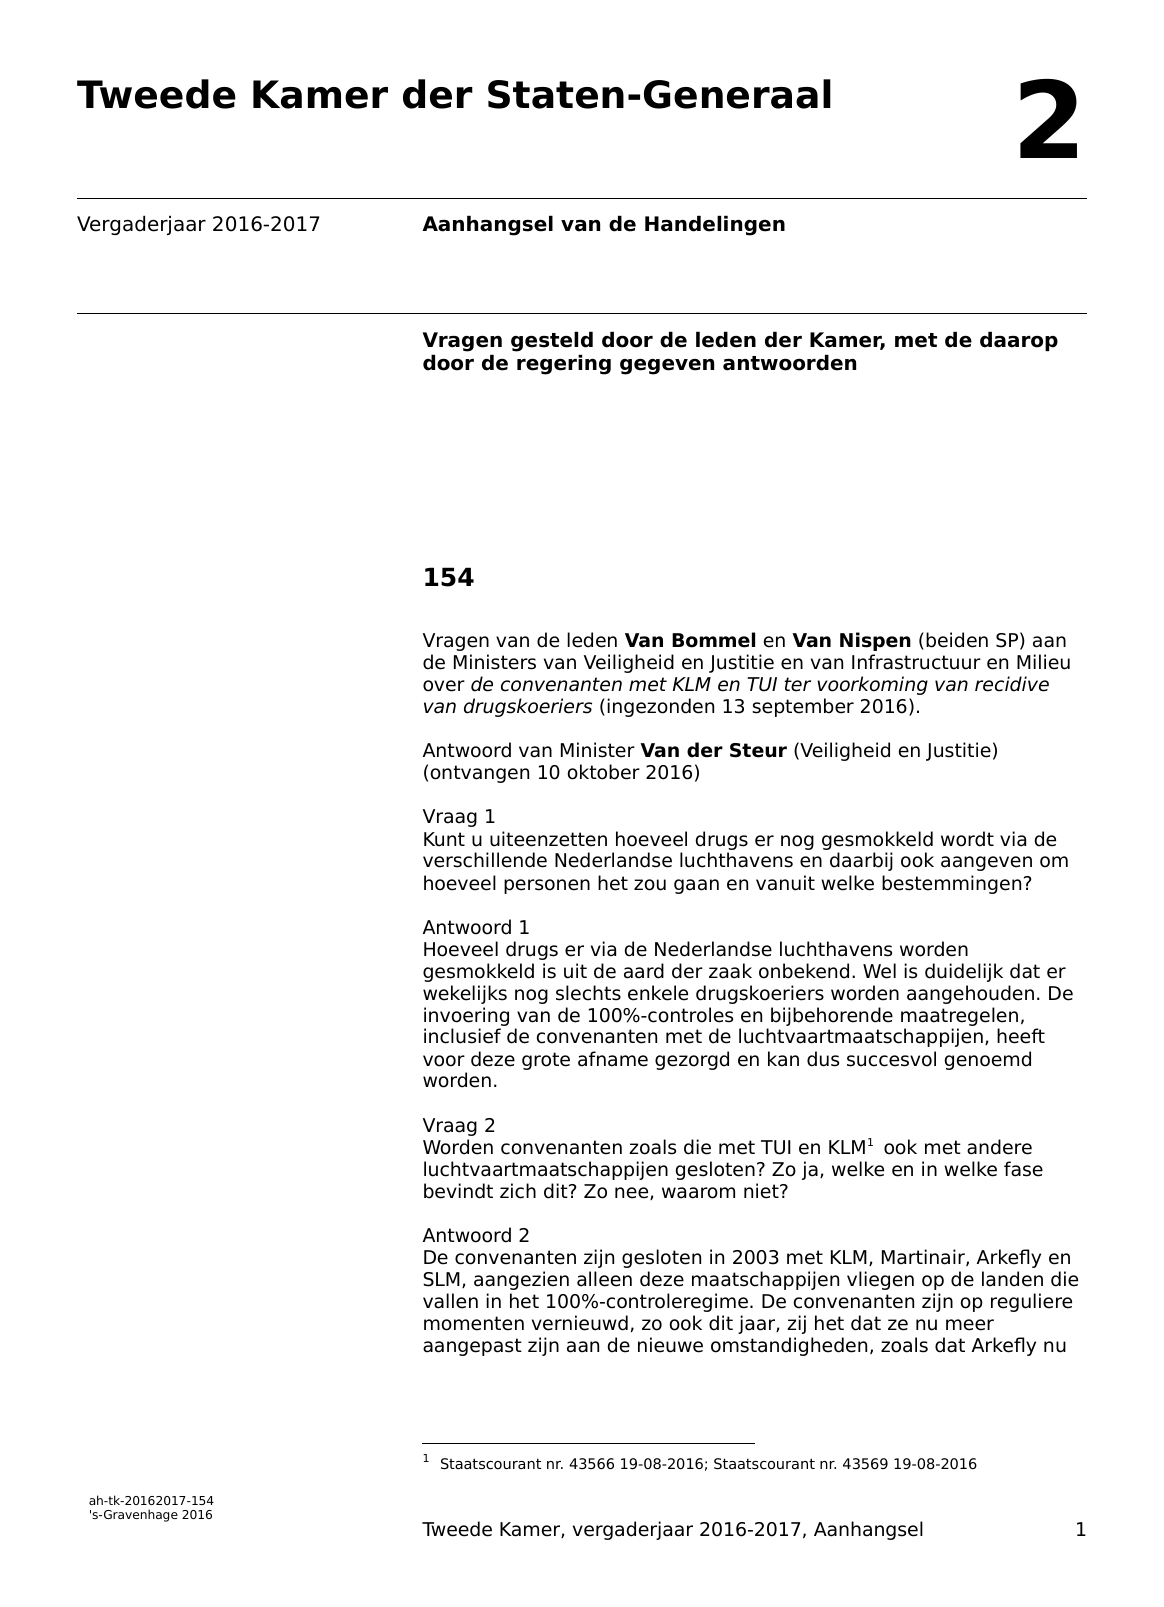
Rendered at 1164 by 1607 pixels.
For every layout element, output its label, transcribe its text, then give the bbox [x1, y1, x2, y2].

text Worden convenanten zoals die met TUI en KLM ook met andere luchtvaartmaatschappijen gesloten? Zo ja, welke en in welke fase bevindt zich dit? Zo nee, waarom niet? [422, 1137, 1087, 1202]
table_header 2 [886, 59, 1087, 198]
table_cell Vergaderjaar 2016-2017 [77, 199, 422, 313]
table_cell Vragen gesteld door de leden der Kamer, met de daarop door de regering gegeven antwoorden [422, 314, 1087, 375]
text Antwoord van Minister Van der Steur (Veiligheid en Justitie) (ontvangen 10 oktober 2016) [422, 740, 1087, 784]
table_cell Aanhangsel van de Handelingen [422, 199, 1087, 313]
text Antwoord 1 [422, 917, 1087, 938]
text De convenanten zijn gesloten in 2003 met KLM, Martinair, Arkefly en SLM, aangezien alleen deze maatschappijen vliegen op de landen die vallen in het 100%-controleregime. De convenanten zijn op reguliere momenten vernieuwd, zo ook dit jaar, zij het dat ze nu meer aangepast zijn aan de nieuwe omstandigheden, zoals dat Arkefly nu [422, 1247, 1087, 1357]
text 's-Gravenhage 2016 [88, 1508, 323, 1522]
text 154 [422, 563, 1087, 592]
text Vraag 2 [422, 1114, 1087, 1137]
table_cell [77, 314, 422, 375]
text ah-tk-20162017-154 [88, 1494, 323, 1508]
text Kunt u uiteenzetten hoeveel drugs er nog gesmokkeld wordt via de verschillende Nederlandse luchthavens en daarbij ook aangeven om hoeveel personen het zou gaan en vanuit welke bestemmingen? [422, 828, 1087, 894]
text Vraag 1 [422, 806, 1087, 828]
table_header Tweede Kamer der Staten-Generaal [77, 59, 886, 198]
text Antwoord 2 [422, 1225, 1087, 1247]
text Staatscourant nr. 43566 19-08-2016; Staatscourant nr. 43569 19-08-2016 [422, 1452, 1087, 1474]
text Vragen van de leden Van Bommel en Van Nispen (beiden SP) aan de Ministers van Veiligheid en Justitie en van Infrastructuur en Milieu over de convenanten met KLM en TUI ter voorkoming van recidive van drugskoeriers (ingezonden 13 september 2016). [422, 630, 1087, 718]
text Hoeveel drugs er via de Nederlandse luchthavens worden gesmokkeld is uit de aard der zaak onbekend. Wel is duidelijk dat er wekelijks nog slechts enkele drugskoeriers worden aangehouden. De invoering van de 100%-controles en bijbehorende maatregelen, inclusief de convenanten met de luchtvaartmaatschappijen, heeft voor deze grote afname gezorgd en kan dus succesvol genoemd worden. [422, 938, 1087, 1092]
